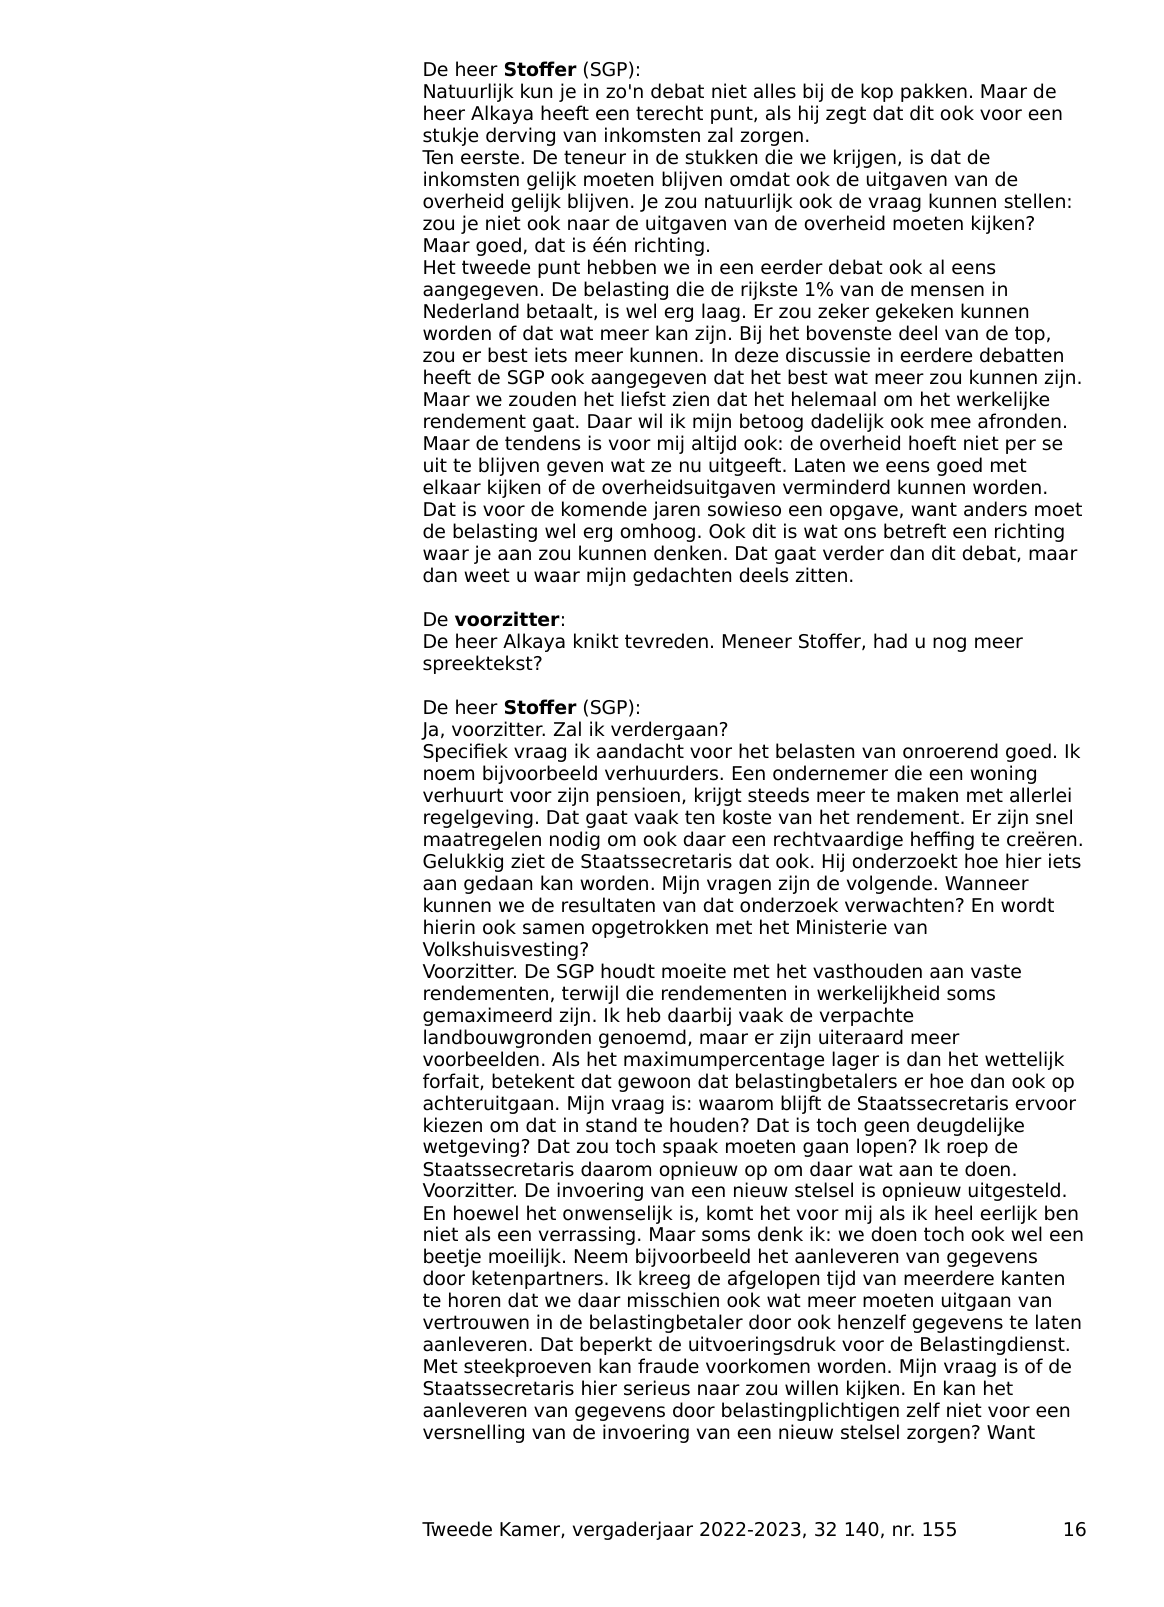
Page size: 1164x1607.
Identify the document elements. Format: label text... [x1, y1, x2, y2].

text Ten eerste. De teneur in de stukken die we krijgen, is dat de inkomsten gelijk moeten blijven omdat ook de uitgaven van de overheid gelijk blijven. Je zou natuurlijk ook de vraag kunnen stellen: zou je niet ook naar de uitgaven van de overheid moeten kijken? Maar goed, dat is één richting. [422, 147, 1087, 257]
text Maar we zouden het liefst zien dat het helemaal om het werkelijke rendement gaat. Daar wil ik mijn betoog dadelijk ook mee afronden. Maar de tendens is voor mij altijd ook: de overheid hoeft niet per se uit te blijven geven wat ze nu uitgeeft. Laten we eens goed met elkaar kijken of de overheidsuitgaven verminderd kunnen worden. Dat is voor de komende jaren sowieso een opgave, want anders moet de belasting wel erg omhoog. Ook dit is wat ons betreft een richting waar je aan zou kunnen denken. Dat gaat verder dan dit debat, maar dan weet u waar mijn gedachten deels zitten. [422, 389, 1087, 587]
text Het tweede punt hebben we in een eerder debat ook al eens aangegeven. De belasting die de rijkste 1% van de mensen in Nederland betaalt, is wel erg laag. Er zou zeker gekeken kunnen worden of dat wat meer kan zijn. Bij het bovenste deel van de top, zou er best iets meer kunnen. In deze discussie in eerdere debatten heeft de SGP ook aangegeven dat het best wat meer zou kunnen zijn. [422, 257, 1087, 389]
text Ja, voorzitter. Zal ik verdergaan? [422, 719, 1087, 741]
text De heer Stoffer (SGP): [422, 59, 1087, 81]
text Voorzitter. De invoering van een nieuw stelsel is opnieuw uitgesteld. En hoewel het onwenselijk is, komt het voor mij als ik heel eerlijk ben niet als een verrassing. Maar soms denk ik: we doen toch ook wel een beetje moeilijk. Neem bijvoorbeeld het aanleveren van gegevens door ketenpartners. Ik kreeg de afgelopen tijd van meerdere kanten te horen dat we daar misschien ook wat meer moeten uitgaan van vertrouwen in de belastingbetaler door ook henzelf gegevens te laten aanleveren. Dat beperkt de uitvoeringsdruk voor de Belastingdienst. Met steekproeven kan fraude voorkomen worden. Mijn vraag is of de Staatssecretaris hier serieus naar zou willen kijken. En kan het aanleveren van gegevens door belastingplichtigen zelf niet voor een versnelling van de invoering van een nieuw stelsel zorgen? Want [422, 1180, 1087, 1444]
text De heer Stoffer (SGP): [422, 697, 1087, 719]
text De voorzitter: [422, 609, 1087, 631]
text De heer Alkaya knikt tevreden. Meneer Stoffer, had u nog meer spreektekst? [422, 631, 1087, 675]
text Specifiek vraag ik aandacht voor het belasten van onroerend goed. Ik noem bijvoorbeeld verhuurders. Een ondernemer die een woning verhuurt voor zijn pensioen, krijgt steeds meer te maken met allerlei regelgeving. Dat gaat vaak ten koste van het rendement. Er zijn snel maatregelen nodig om ook daar een rechtvaardige heffing te creëren. Gelukkig ziet de Staatssecretaris dat ook. Hij onderzoekt hoe hier iets aan gedaan kan worden. Mijn vragen zijn de volgende. Wanneer kunnen we de resultaten van dat onderzoek verwachten? En wordt hierin ook samen opgetrokken met het Ministerie van Volkshuisvesting? [422, 741, 1087, 961]
text Voorzitter. De SGP houdt moeite met het vasthouden aan vaste rendementen, terwijl die rendementen in werkelijkheid soms gemaximeerd zijn. Ik heb daarbij vaak de verpachte landbouwgronden genoemd, maar er zijn uiteraard meer voorbeelden. Als het maximumpercentage lager is dan het wettelijk forfait, betekent dat gewoon dat belastingbetalers er hoe dan ook op achteruitgaan. Mijn vraag is: waarom blijft de Staatssecretaris ervoor kiezen om dat in stand te houden? Dat is toch geen deugdelijke wetgeving? Dat zou toch spaak moeten gaan lopen? Ik roep de Staatssecretaris daarom opnieuw op om daar wat aan te doen. [422, 961, 1087, 1180]
text Natuurlijk kun je in zo'n debat niet alles bij de kop pakken. Maar de heer Alkaya heeft een terecht punt, als hij zegt dat dit ook voor een stukje derving van inkomsten zal zorgen. [422, 81, 1087, 147]
